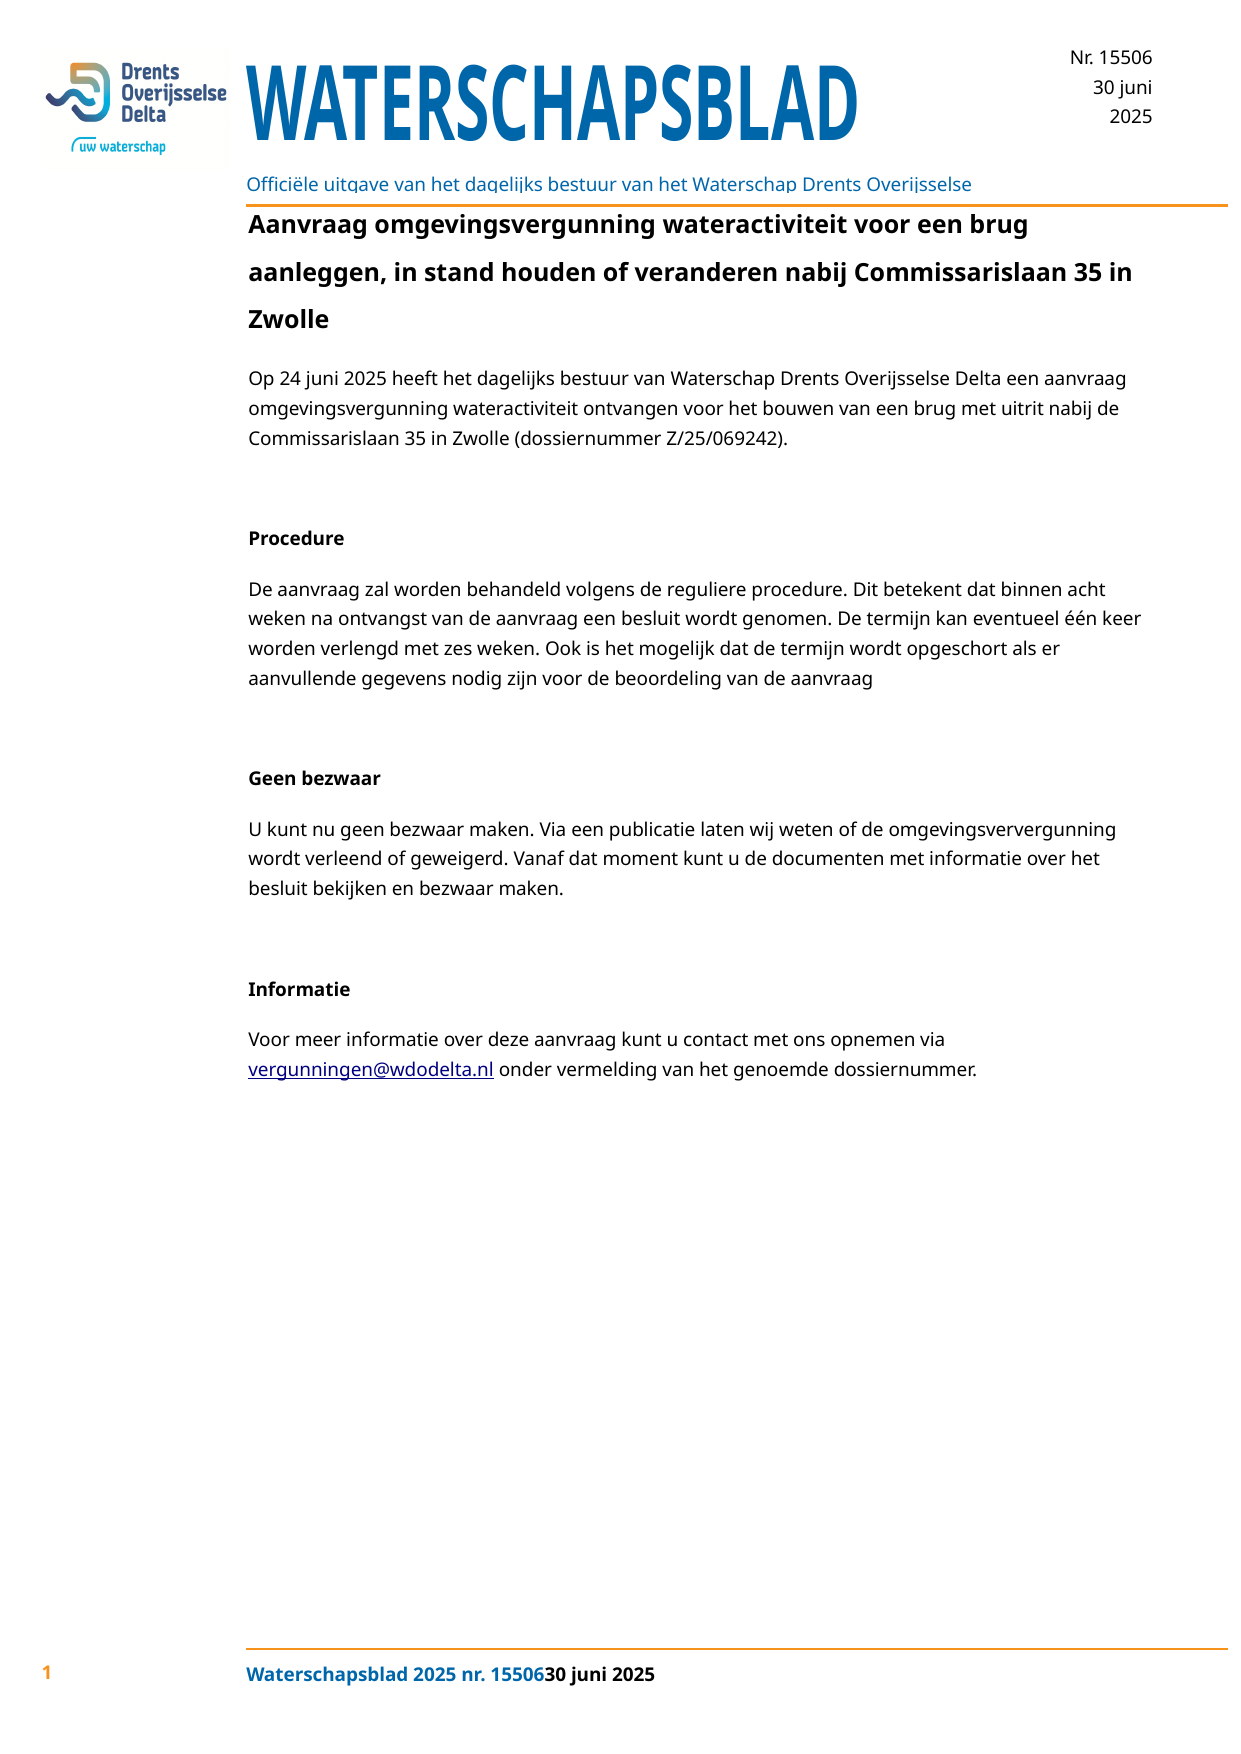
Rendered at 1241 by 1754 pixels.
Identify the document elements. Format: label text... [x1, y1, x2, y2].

text Procedure [248, 526, 1152, 551]
text Op 24 juni 2025 heeft het dagelijks bestuur van Waterschap Drents Overijsselse Delta een aanvraag omgevingsvergunning wateractiviteit ontvangen voor het bouwen van een brug met uitrit nabij de Commissarislaan 35 in Zwolle (dossiernummer Z/25/069242). [248, 366, 1152, 450]
text Aanvraag omgevingsvergunning wateractiviteit voor een brug aanleggen, in stand houden of veranderen nabij Commissarislaan 35 in Zwolle [248, 207, 1152, 336]
text U kunt nu geen bezwaar maken. Via een publicatie laten wij weten of de omgevingsververgunning wordt verleend of geweigerd. Vanaf dat moment kunt u de documenten met informatie over het besluit bekijken en bezwaar maken. [248, 816, 1152, 901]
text Geen bezwaar [248, 766, 1152, 791]
picture [41, 47, 231, 172]
text Voor meer informatie over deze aanvraag kunt u contact met ons opnemen via vergunningen@wdodelta.nl onder vermelding van het genoemde dossiernummer. [248, 1026, 1152, 1082]
text De aanvraag zal worden behandeld volgens de reguliere procedure. Dit betekent dat binnen acht weken na ontvangst van de aanvraag een besluit wordt genomen. De termijn kan eventueel één keer worden verlengd met zes weken. Ook is het mogelijk dat de termijn wordt opgeschort als er aanvullende gegevens nodig zijn voor de beoordeling van de aanvraag [248, 576, 1152, 690]
text Informatie [248, 976, 1152, 1002]
